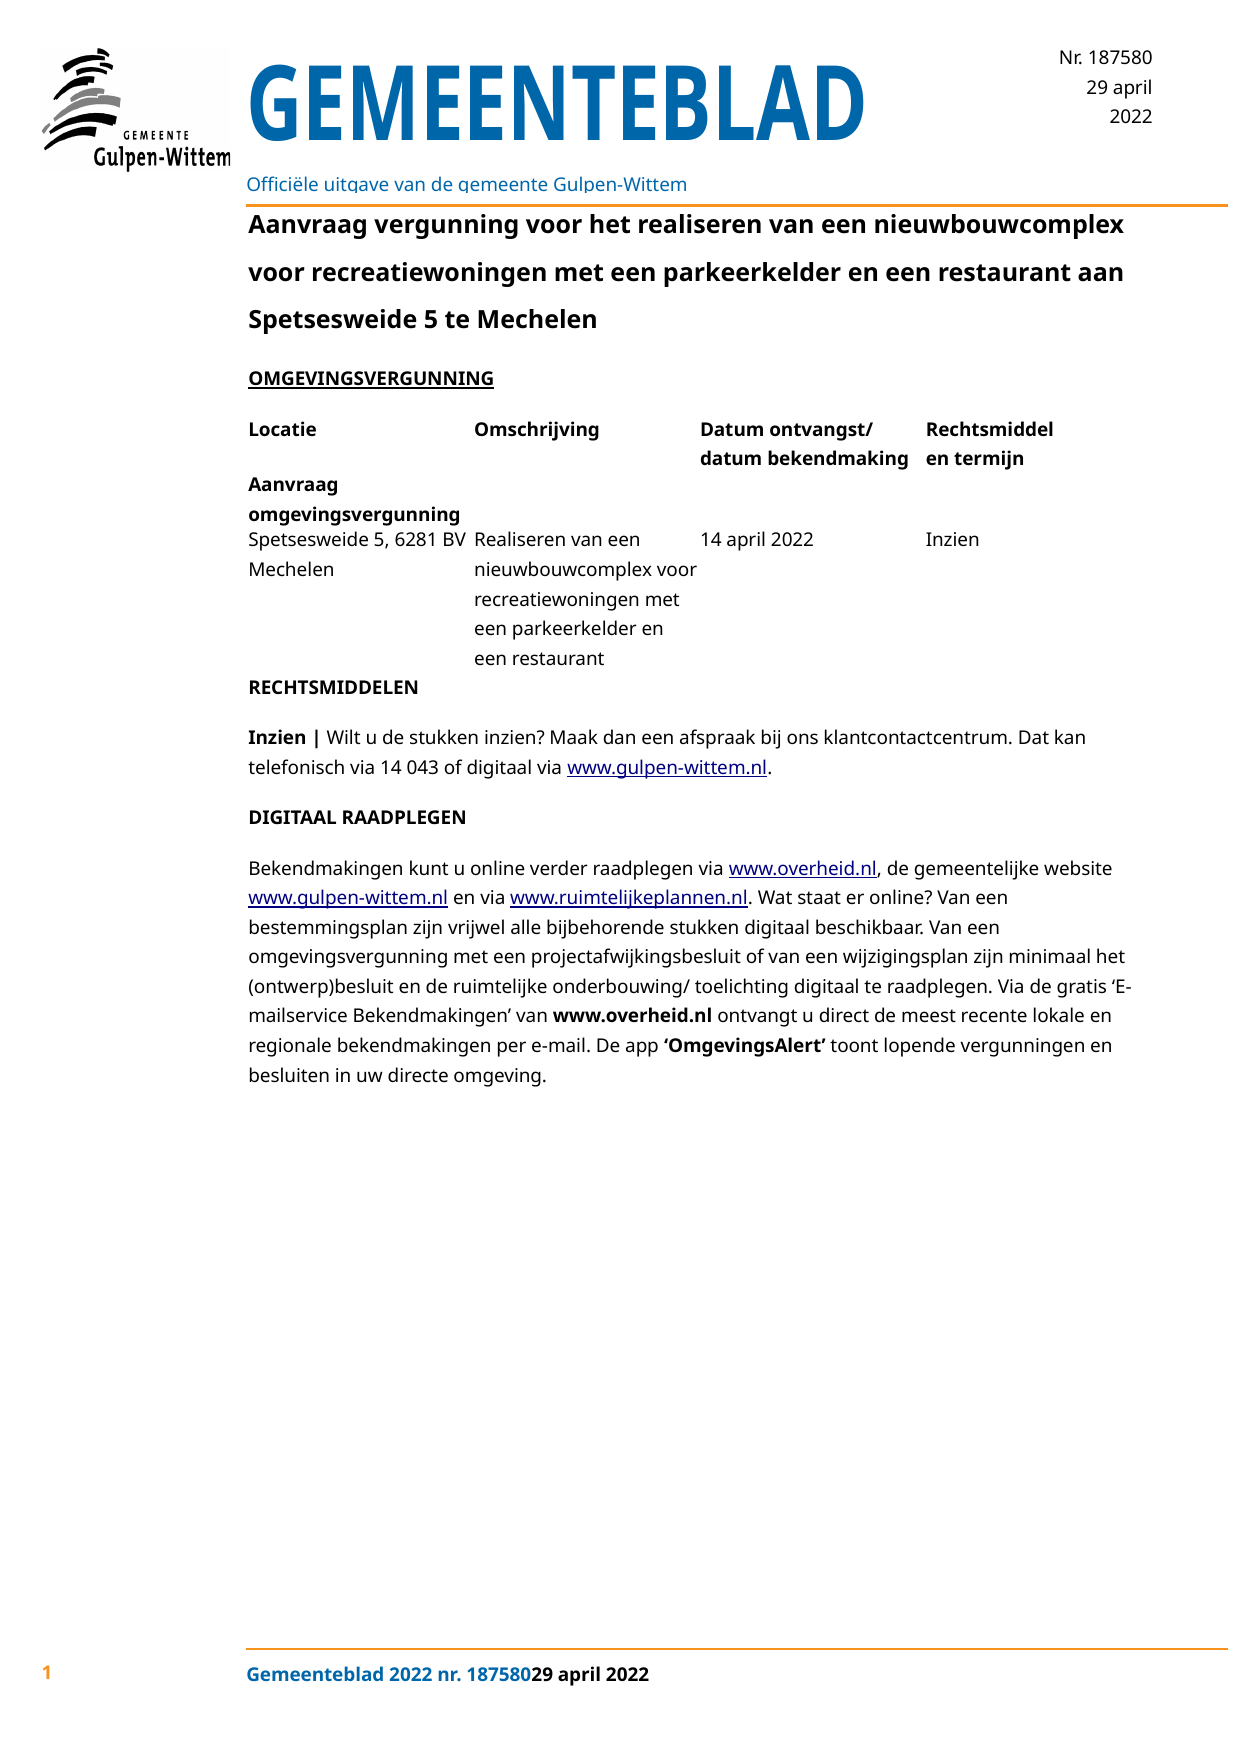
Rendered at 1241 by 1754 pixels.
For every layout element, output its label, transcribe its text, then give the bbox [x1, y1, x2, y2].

table_cell [926, 471, 1152, 527]
table_cell [474, 471, 700, 527]
table_header Omschrijving [474, 416, 700, 471]
table_cell Inzien [926, 527, 1152, 671]
table_header Locatie [248, 416, 474, 471]
text Aanvraag vergunning voor het realiseren van een nieuwbouwcomplex voor recreatiewoningen met een parkeerkelder en een restaurant aan Spetsesweide 5 te Mechelen [248, 207, 1152, 336]
table_cell Realiseren van een nieuwbouwcomplex voor recreatiewoningen met een parkeerkelder en een restaurant [474, 527, 700, 671]
picture [41, 47, 231, 172]
text DIGITAAL RAADPLEGEN [248, 804, 1152, 830]
text RECHTSMIDDELEN [248, 674, 1152, 700]
table_cell [700, 471, 926, 527]
text Inzien | Wilt u de stukken inzien? Maak dan een afspraak bij ons klantcontactcentrum. Dat kan telefonisch via 14 043 of digitaal via www.gulpen-wittem.nl. [248, 724, 1152, 780]
table_cell Spetsesweide 5, 6281 BV Mechelen [248, 527, 474, 671]
text Bekendmakingen kunt u online verder raadplegen via www.overheid.nl, de gemeentelijke website www.gulpen-wittem.nl en via www.ruimtelijkeplannen.nl. Wat staat er online? Van een bestemmingsplan zijn vrijwel alle bijbehorende stukken digitaal beschikbaar. Van een omgevingsvergunning met een projectafwijkingsbesluit of van een wijzigingsplan zijn minimaal het (ontwerp)besluit en de ruimtelijke onderbouwing/ toelichting digitaal te raadplegen. Via de gratis ‘E-mailservice Bekendmakingen’ van www.overheid.nl ontvangt u direct de meest recente lokale en regionale bekendmakingen per e-mail. De app ‘OmgevingsAlert’ toont lopende vergunningen en besluiten in uw directe omgeving. [248, 855, 1152, 1088]
text OMGEVINGSVERGUNNING [248, 366, 1152, 391]
table_header Rechtsmiddel en termijn [926, 416, 1152, 471]
table_cell Aanvraag omgevingsvergunning [248, 471, 474, 527]
table_header Datum ontvangst/ datum bekendmaking [700, 416, 926, 471]
table_cell 14 april 2022 [700, 527, 926, 671]
